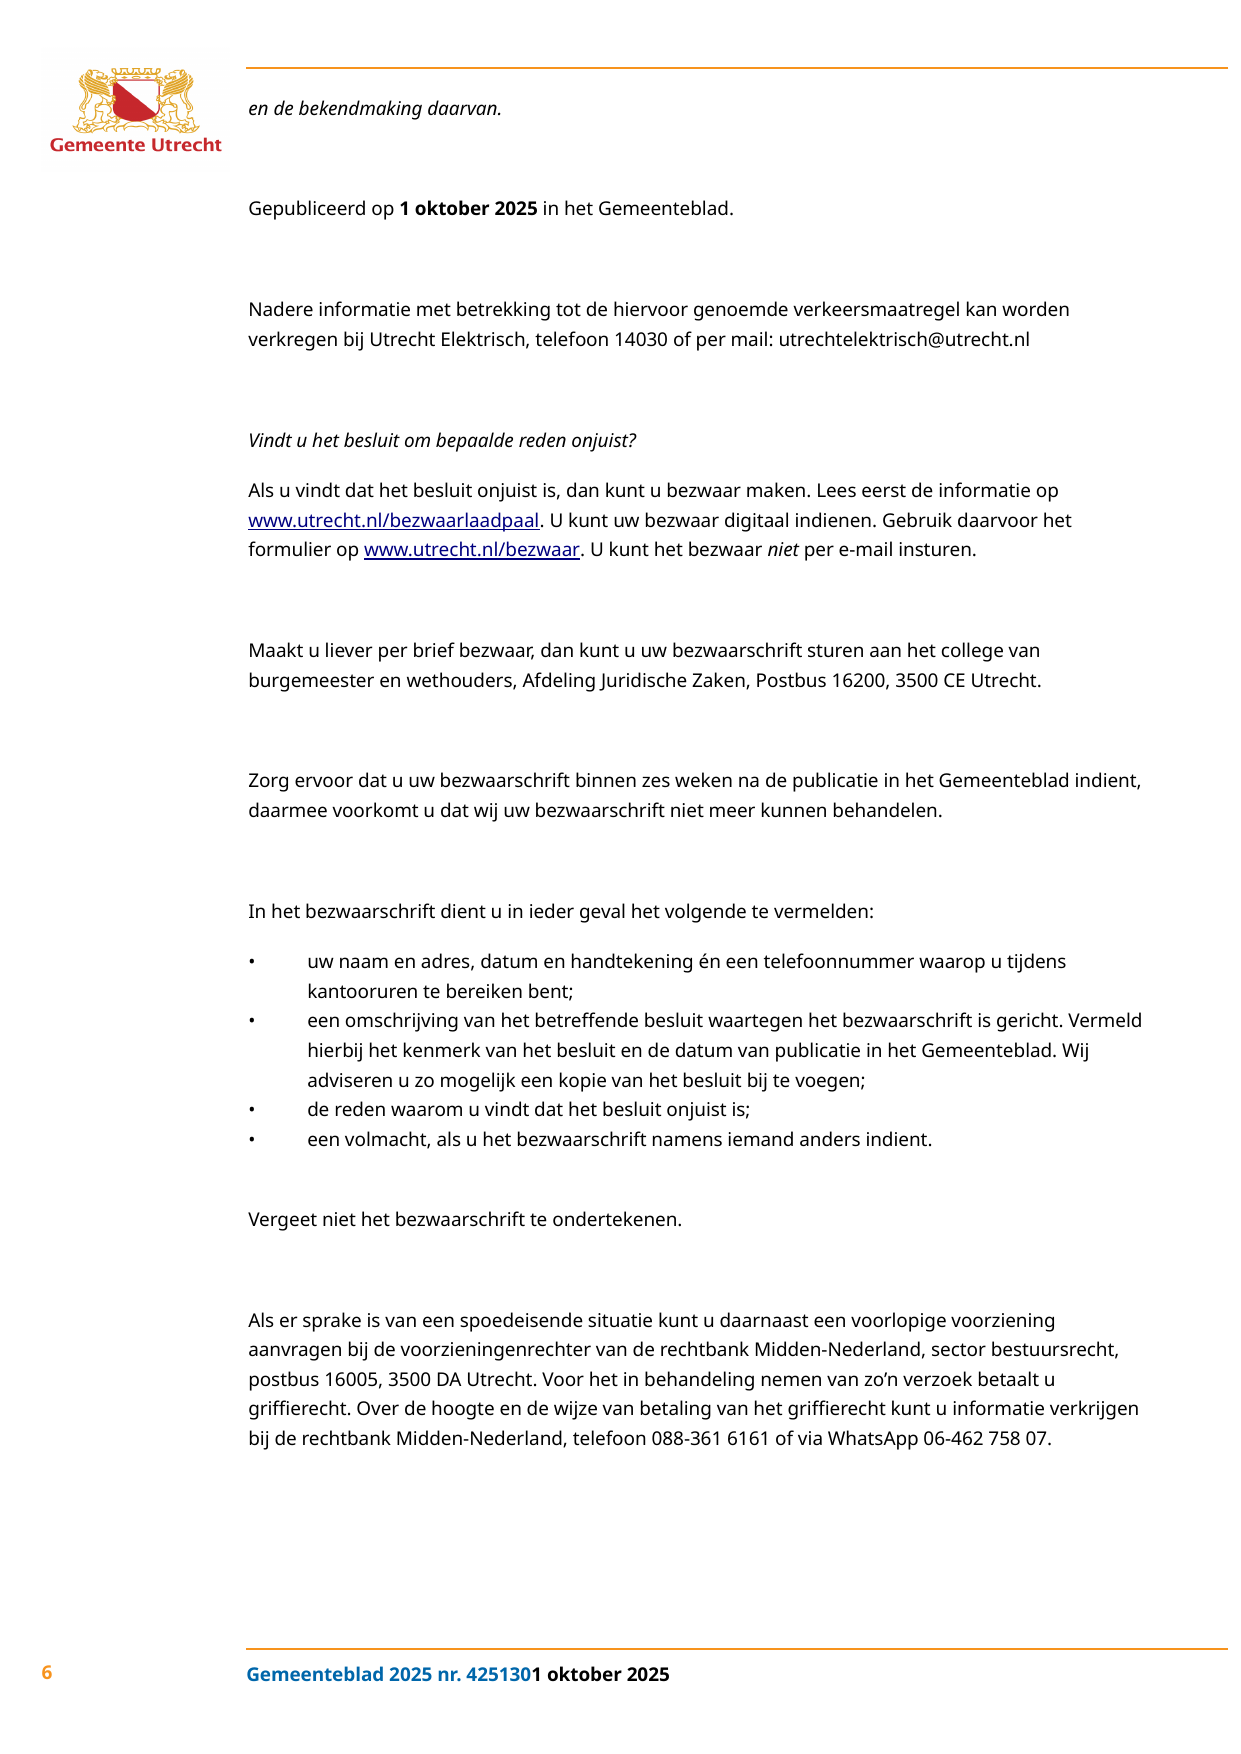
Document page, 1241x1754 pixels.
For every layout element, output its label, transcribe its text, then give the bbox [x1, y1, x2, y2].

text Als er sprake is van een spoedeisende situatie kunt u daarnaast een voorlopige voorziening aanvragen bij de voorzieningenrechter van de rechtbank Midden-Nederland, sector bestuursrecht, postbus 16005, 3500 DA Utrecht. Voor het in behandeling nemen van zo’n verzoek betaalt u griffierecht. Over de hoogte en de wijze van betaling van het griffierecht kunt u informatie verkrijgen bij de rechtbank Midden-Nederland, telefoon 088-361 6161 of via WhatsApp 06-462 758 07. [248, 1307, 1152, 1451]
text Nadere informatie met betrekking tot de hiervoor genoemde verkeersmaatregel kan worden verkregen bij Utrecht Elektrisch, telefoon 14030 of per mail: utrechtelektrisch@utrecht.nl [248, 296, 1152, 352]
text Zorg ervoor dat u uw bezwaarschrift binnen zes weken na de publicatie in het Gemeenteblad indient, daarmee voorkomt u dat wij uw bezwaarschrift niet meer kunnen behandelen. [248, 768, 1152, 823]
text Vergeet niet het bezwaarschrift te ondertekenen. [248, 1206, 1152, 1232]
text In het bezwaarschrift dient u in ieder geval het volgende te vermelden: [248, 898, 1152, 924]
text Maakt u liever per brief bezwaar, dan kunt u uw bezwaarschrift sturen aan het college van burgemeester en wethouders, Afdeling Juridische Zaken, Postbus 16200, 3500 CE Utrecht. [248, 637, 1152, 693]
text Gepubliceerd op 1 oktober 2025 in het Gemeenteblad. [248, 196, 1152, 221]
text Vindt u het besluit om bepaalde reden onjuist? [248, 427, 1152, 453]
list een volmacht, als u het bezwaarschrift namens iemand anders indient. [248, 1126, 1152, 1152]
list de reden waarom u vindt dat het besluit onjuist is; [248, 1096, 1152, 1122]
picture [41, 47, 231, 172]
text Als u vindt dat het besluit onjuist is, dan kunt u bezwaar maken. Lees eerst de informatie op www.utrecht.nl/bezwaarlaadpaal. U kunt uw bezwaar digitaal indienen. Gebruik daarvoor het formulier op www.utrecht.nl/bezwaar. U kunt het bezwaar niet per e-mail insturen. [248, 477, 1152, 562]
list een omschrijving van het betreffende besluit waartegen het bezwaarschrift is gericht. Vermeld hierbij het kenmerk van het besluit en de datum van publicatie in het Gemeenteblad. Wij adviseren u zo mogelijk een kopie van het besluit bij te voegen; [248, 1008, 1152, 1093]
list uw naam en adres, datum en handtekening én een telefoonnummer waarop u tijdens kantooruren te bereiken bent; [248, 948, 1152, 1004]
text en de bekendmaking daarvan. [248, 95, 1152, 121]
